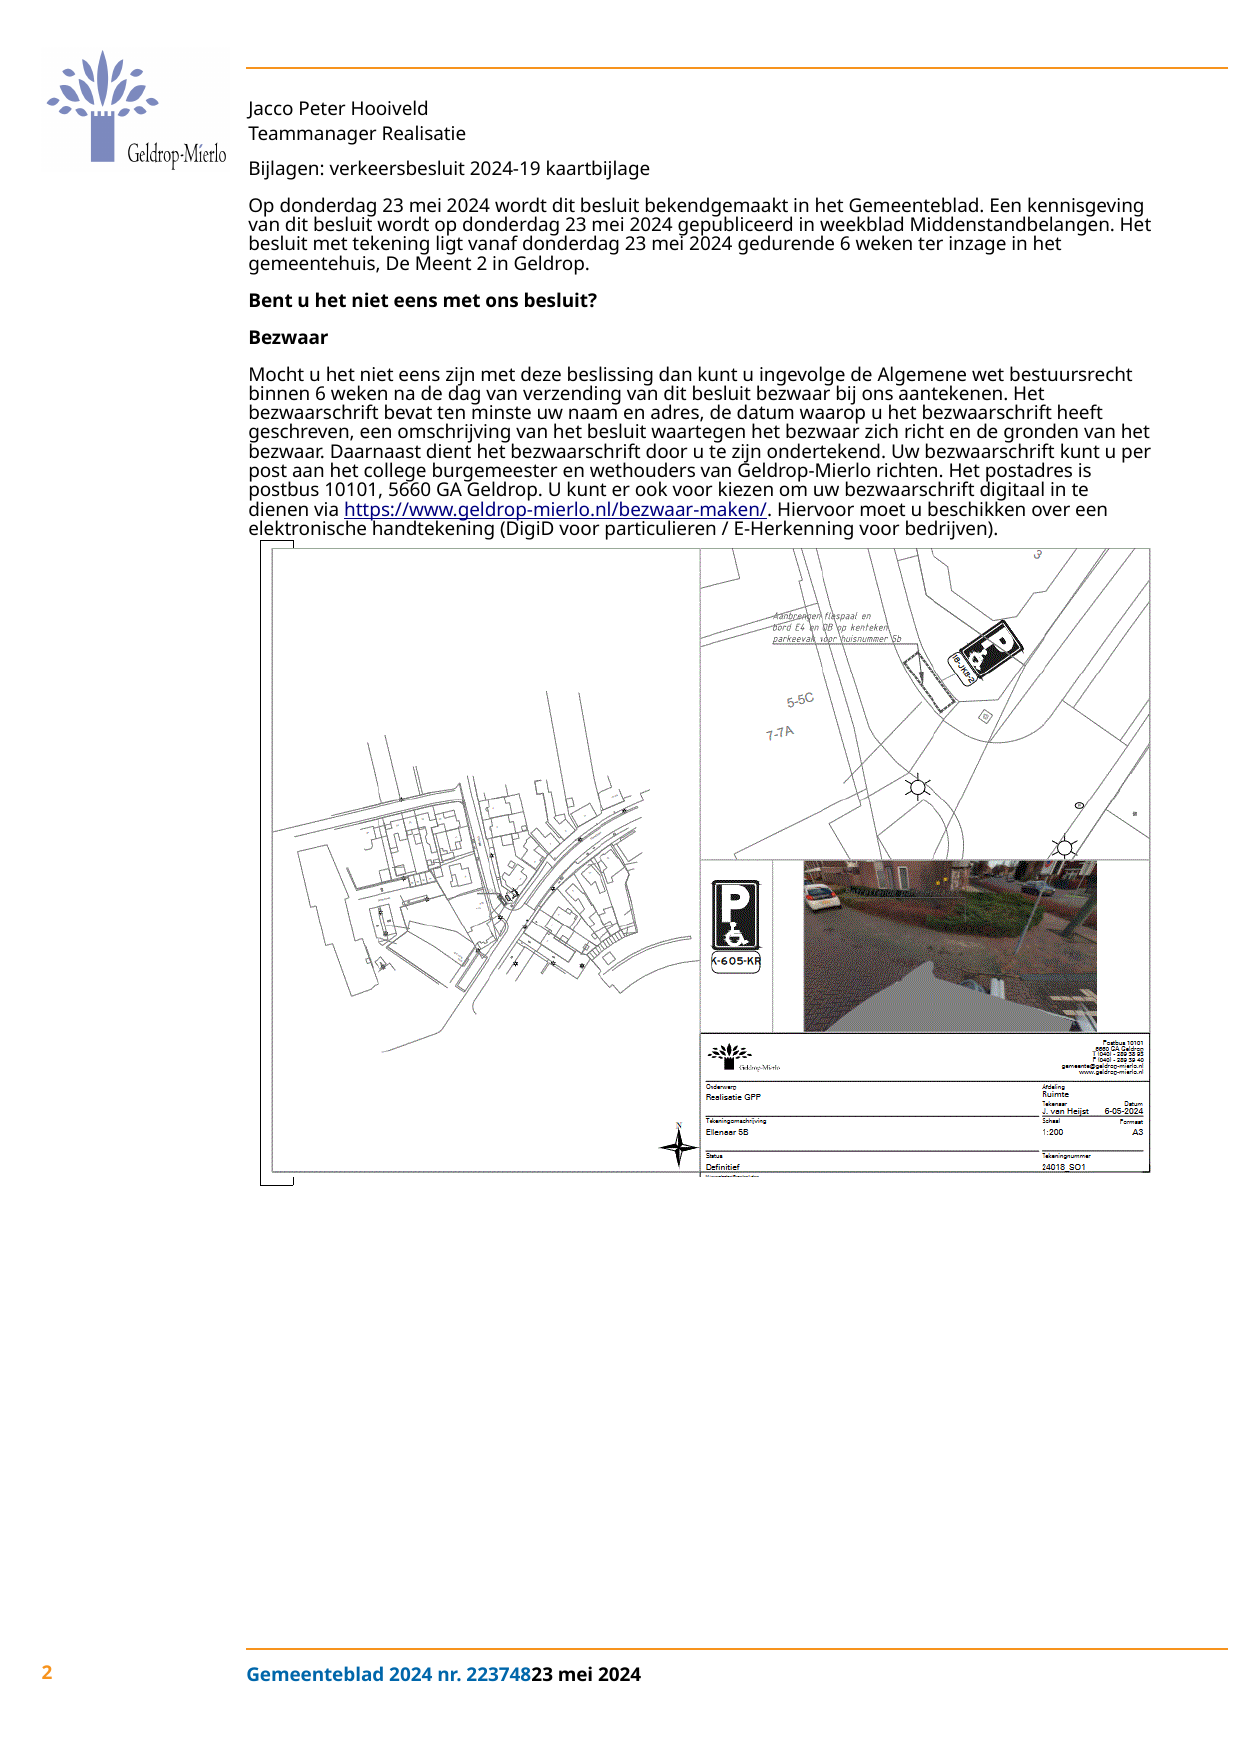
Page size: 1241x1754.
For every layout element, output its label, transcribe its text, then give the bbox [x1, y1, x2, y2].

text Teammanager Realisatie [248, 121, 1152, 146]
text Bent u het niet eens met ons besluit? [248, 292, 1152, 311]
text Bezwaar [248, 329, 1152, 348]
text Bijlagen: verkeersbesluit 2024-19 kaartbijlage [248, 160, 1152, 179]
picture [41, 47, 231, 172]
text Jacco Peter Hooiveld [248, 95, 1152, 121]
text Mocht u het niet eens zijn met deze beslissing dan kunt u ingevolge de Algemene wet bestuursrecht binnen 6 weken na de dag van verzending van dit besluit bezwaar bij ons aantekenen. Het bezwaarschrift bevat ten minste uw naam en adres, de datum waarop u het bezwaarschrift heeft geschreven, een omschrijving van het besluit waartegen het bezwaar zich richt en de gronden van het bezwaar. Daarnaast dient het bezwaarschrift door u te zijn ondertekend. Uw bezwaarschrift kunt u per post aan het college burgemeester en wethouders van Geldrop-Mierlo richten. Het postadres is postbus 10101, 5660 GA Geldrop. U kunt er ook voor kiezen om uw bezwaarschrift digitaal in te dienen via https://www.geldrop-mierlo.nl/bezwaar-maken/. Hiervoor moet u beschikken over een elektronische handtekening (DigiD voor particulieren / E-Herkenning voor bedrijven). [248, 366, 1152, 539]
picture [268, 548, 1154, 1177]
text Op donderdag 23 mei 2024 wordt dit besluit bekendgemaakt in het Gemeenteblad. Een kennisgeving van dit besluit wordt op donderdag 23 mei 2024 gepubliceerd in weekblad Middenstandbelangen. Het besluit met tekening ligt vanaf donderdag 23 mei 2024 gedurende 6 weken ter inzage in het gemeentehuis, De Meent 2 in Geldrop. [248, 197, 1152, 274]
